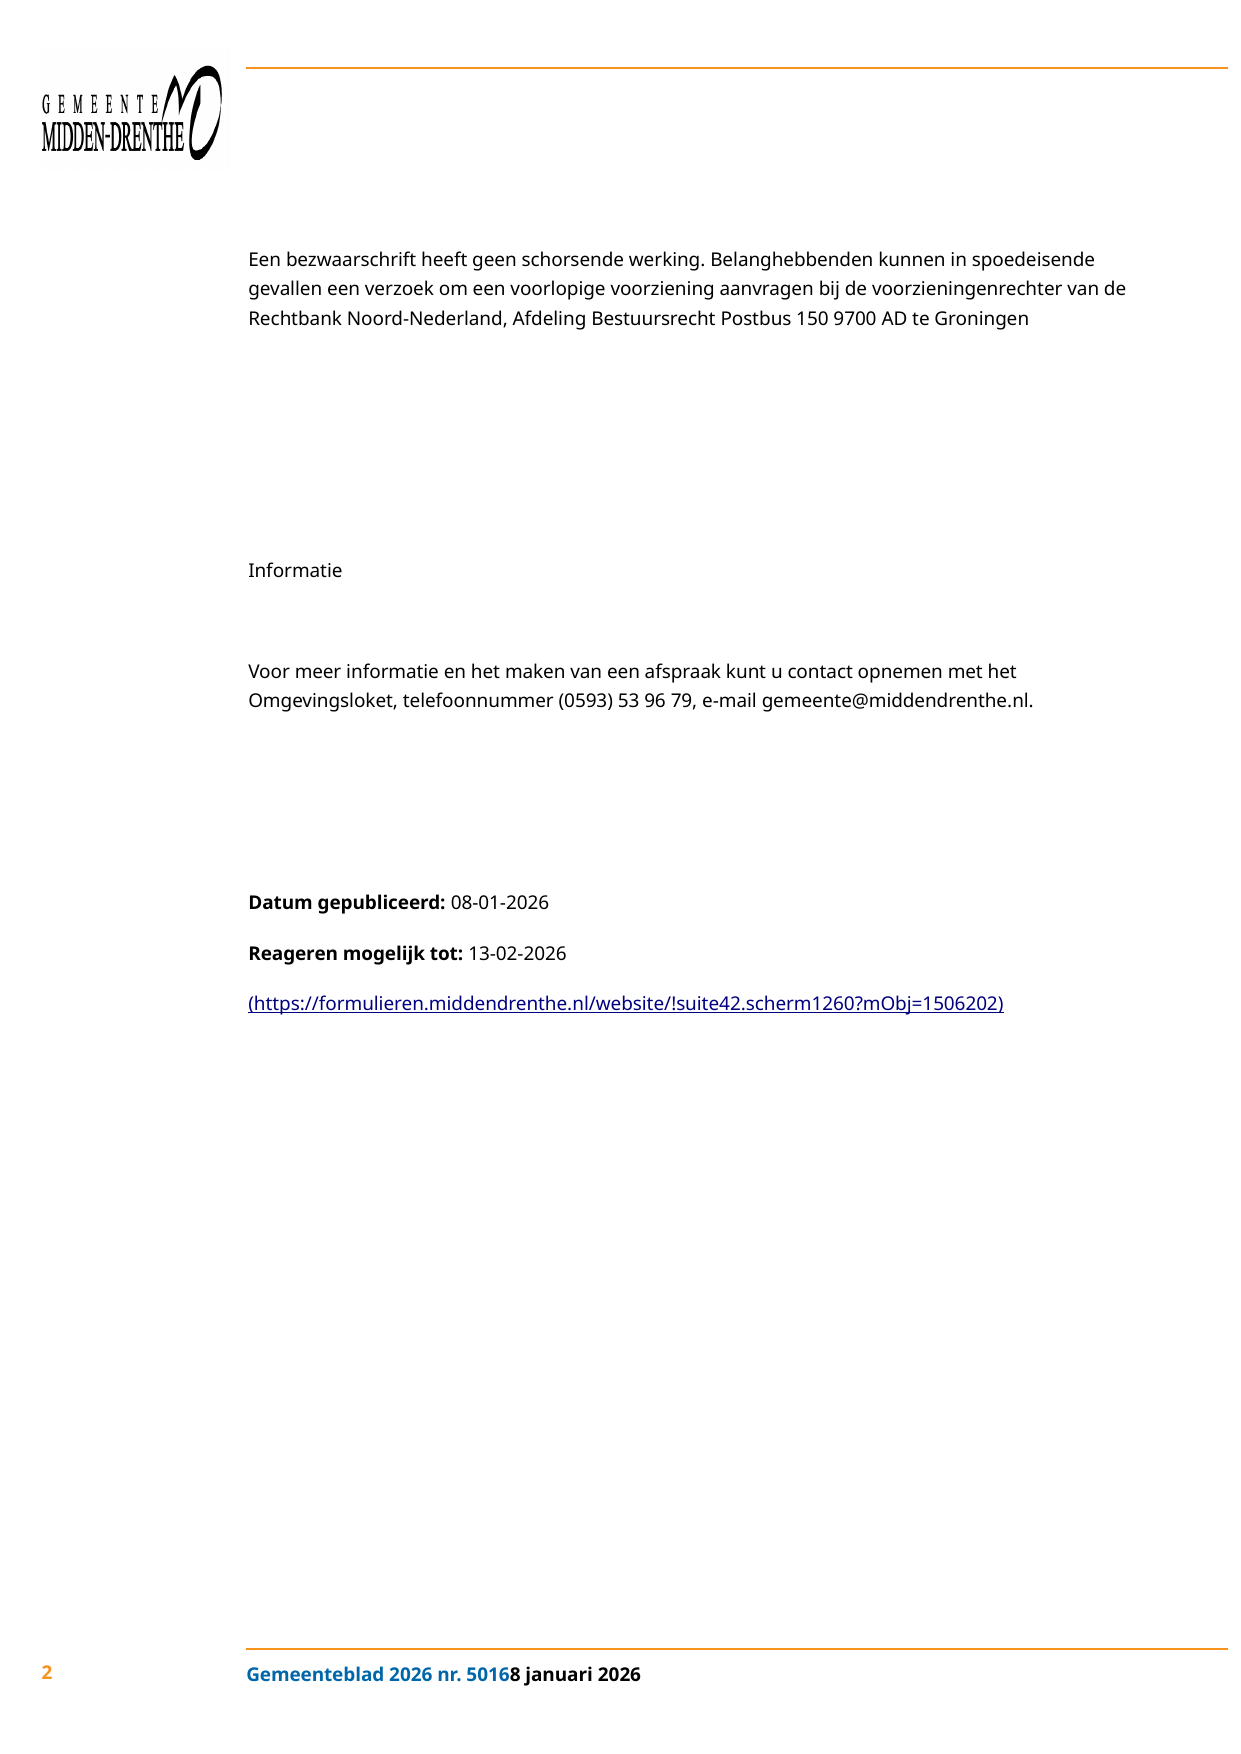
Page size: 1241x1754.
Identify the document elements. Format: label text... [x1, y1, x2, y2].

picture [41, 47, 231, 172]
text (https://formulieren.middendrenthe.nl/website/!suite42.scherm1260?mObj=1506202) [248, 990, 1152, 1016]
text Een bezwaarschrift heeft geen schorsende werking. Belanghebbenden kunnen in spoedeisende gevallen een verzoek om een voorlopige voorziening aanvragen bij de voorzieningenrechter van de Rechtbank Noord-Nederland, Afdeling Bestuursrecht Postbus 150 9700 AD te Groningen [248, 246, 1152, 331]
text Informatie [248, 557, 1152, 583]
text Reageren mogelijk tot: 13-02-2026 [248, 940, 1152, 966]
text Datum gepubliceerd: 08-01-2026 [248, 889, 1152, 915]
text Voor meer informatie en het maken van een afspraak kunt u contact opnemen met het Omgevingsloket, telefoonnummer (0593) 53 96 79, e-mail gemeente@middendrenthe.nl. [248, 658, 1152, 713]
